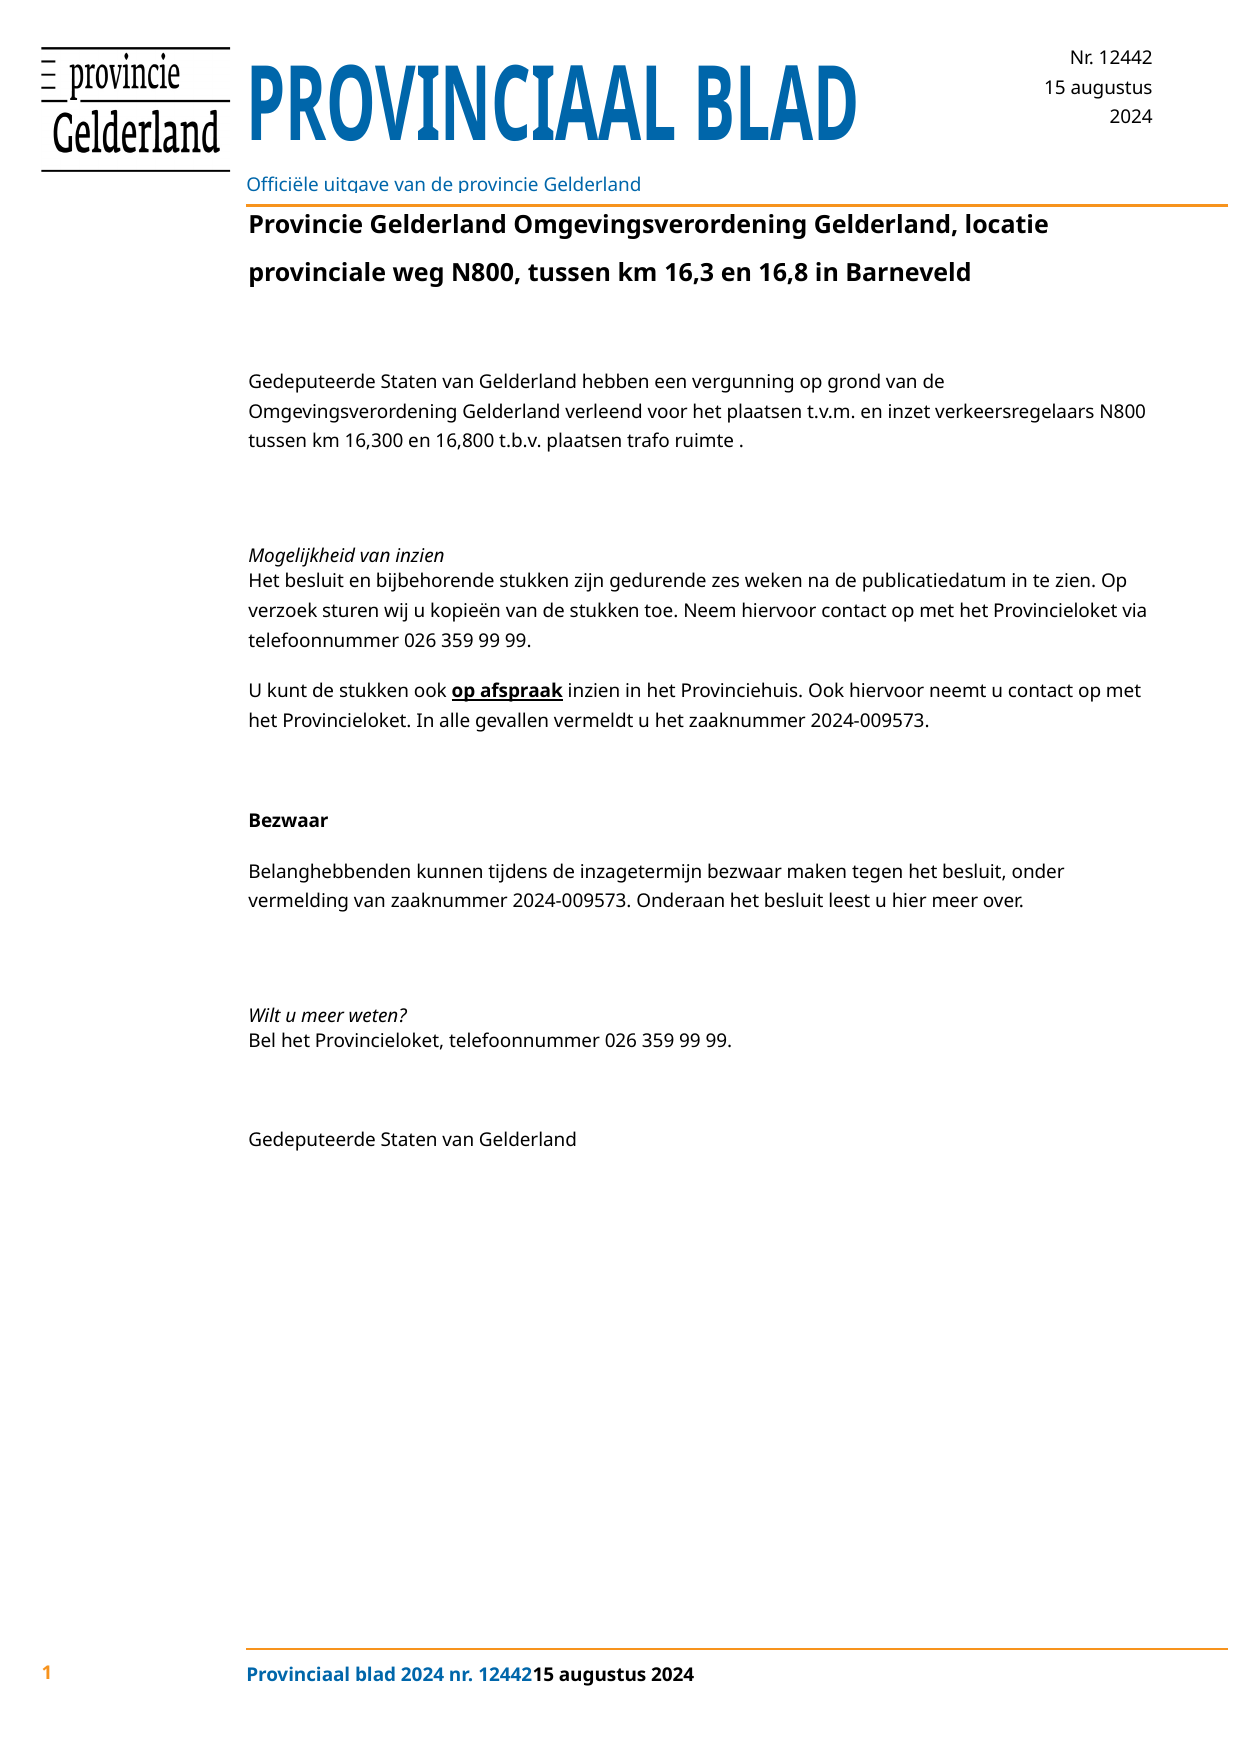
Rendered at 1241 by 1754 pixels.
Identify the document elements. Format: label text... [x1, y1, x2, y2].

text Gedeputeerde Staten van Gelderland [248, 1126, 1152, 1152]
text U kunt de stukken ook op afspraak inzien in het Provinciehuis. Ook hiervoor neemt u contact op met het Provincieloket. In alle gevallen vermeldt u het zaaknummer 2024-009573. [248, 677, 1152, 732]
text Mogelijkheid van inzien [248, 542, 1152, 568]
picture [41, 47, 231, 172]
text Wilt u meer weten? [248, 1002, 1152, 1028]
text Provincie Gelderland Omgevingsverordening Gelderland, locatie provinciale weg N800, tussen km 16,3 en 16,8 in Barneveld [248, 207, 1152, 288]
text Bel het Provincieloket, telefoonnummer 026 359 99 99. [248, 1028, 1152, 1053]
text Het besluit en bijbehorende stukken zijn gedurende zes weken na de publicatiedatum in te zien. Op verzoek sturen wij u kopieën van de stukken toe. Neem hiervoor contact op met het Provincieloket via telefoonnummer 026 359 99 99. [248, 568, 1152, 652]
text Belanghebbenden kunnen tijdens de inzagetermijn bezwaar maken tegen het besluit, onder vermelding van zaaknummer 2024-009573. Onderaan het besluit leest u hier meer over. [248, 858, 1152, 913]
text Gedeputeerde Staten van Gelderland hebben een vergunning op grond van de Omgevingsverordening Gelderland verleend voor het plaatsen t.v.m. en inzet verkeersregelaars N800 tussen km 16,300 en 16,800 t.b.v. plaatsen trafo ruimte . [248, 368, 1152, 453]
text Bezwaar [248, 808, 1152, 833]
